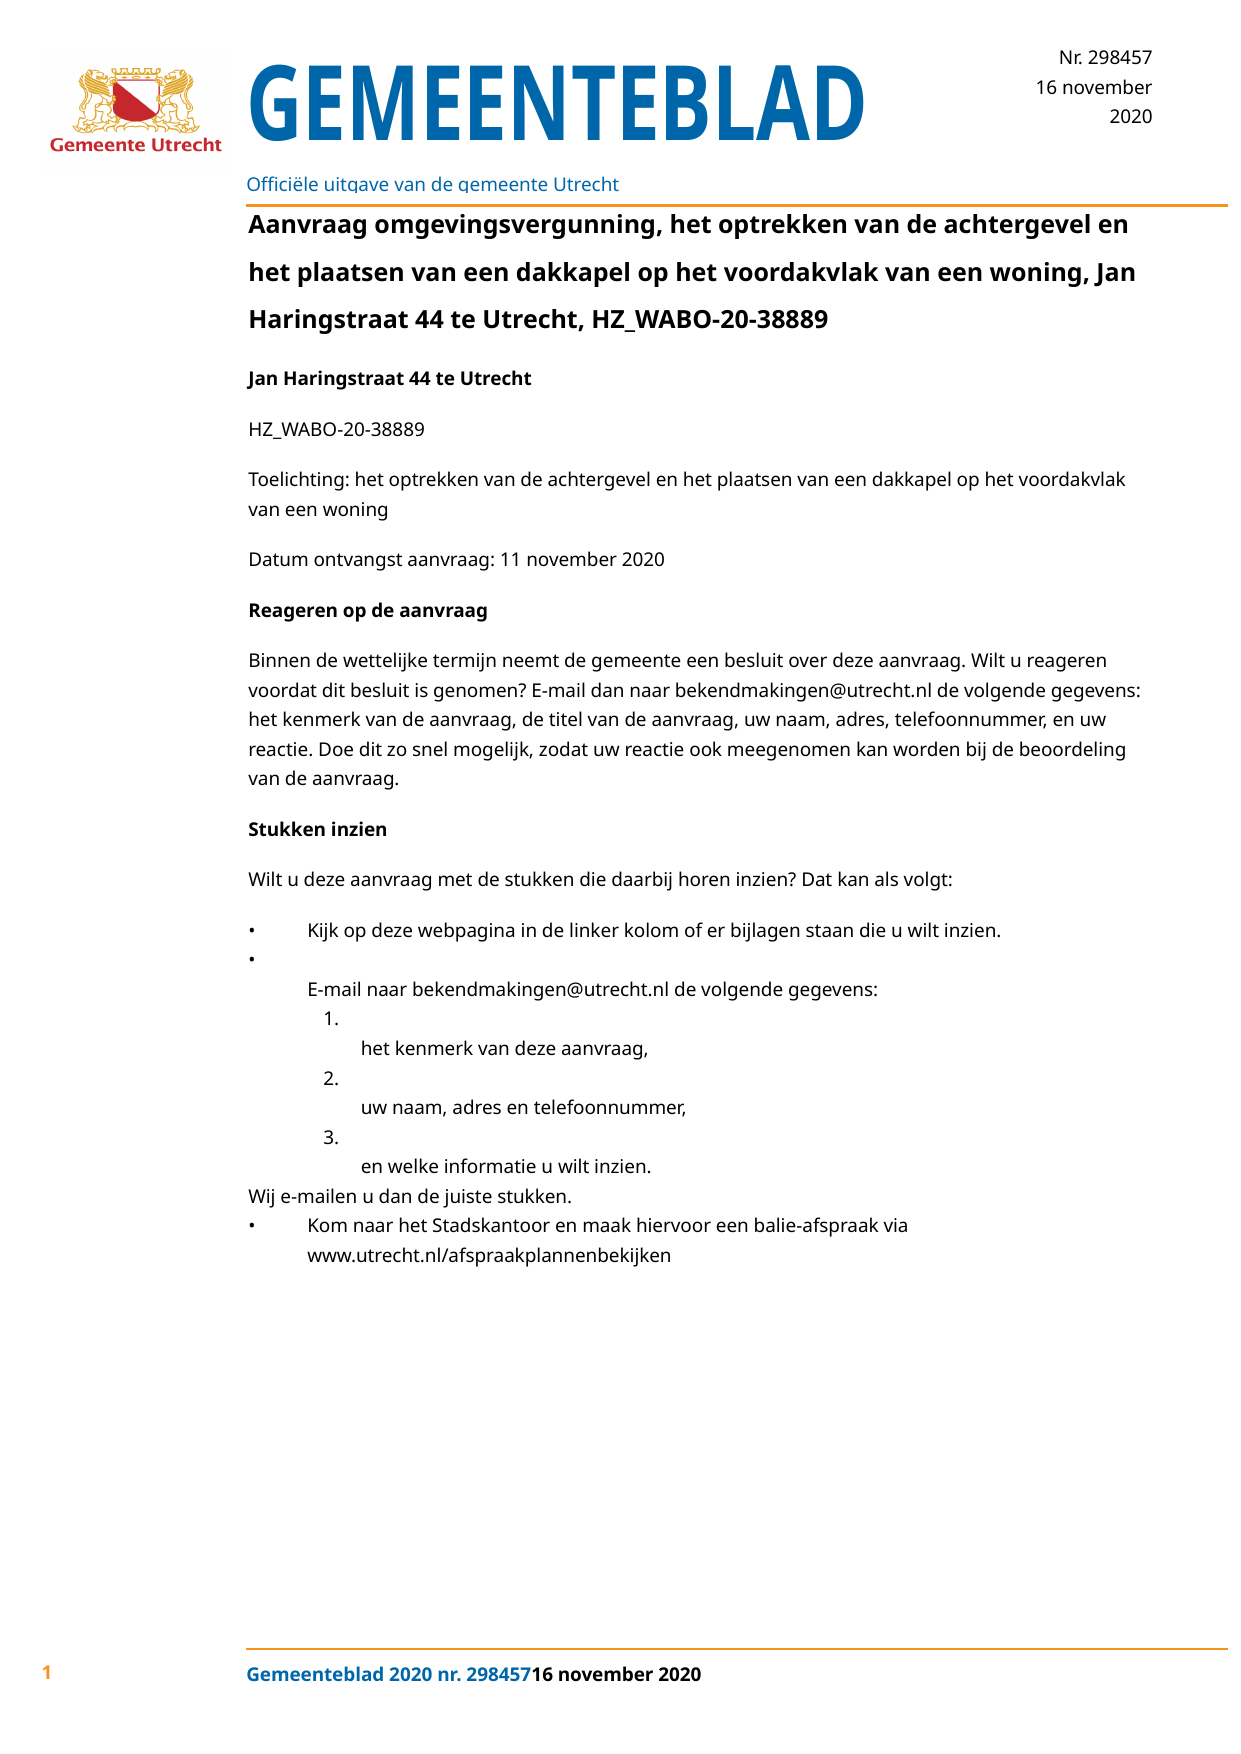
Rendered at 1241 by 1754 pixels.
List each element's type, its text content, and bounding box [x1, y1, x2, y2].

list E-mail naar bekendmakingen@utrecht.nl de volgende gegevens: [248, 976, 1152, 1002]
text Jan Haringstraat 44 te Utrecht [248, 366, 1152, 391]
text Wilt u deze aanvraag met de stukken die daarbij horen inzien? Dat kan als volgt: [248, 866, 1152, 892]
text Toelichting: het optrekken van de achtergevel en het plaatsen van een dakkapel op het voordakvlak van een woning [248, 466, 1152, 522]
list uw naam, adres en telefoonnummer, [323, 1094, 1152, 1120]
list Kijk op deze webpagina in de linker kolom of er bijlagen staan die u wilt inzien. [248, 917, 1152, 942]
text Reageren op de aanvraag [248, 597, 1152, 622]
list het kenmerk van deze aanvraag, [323, 1035, 1152, 1061]
list en welke informatie u wilt inzien. [323, 1153, 1152, 1179]
text Wij e-mailen u dan de juiste stukken. [248, 1183, 1152, 1209]
picture [41, 47, 231, 172]
text Datum ontvangst aanvraag: 11 november 2020 [248, 546, 1152, 572]
list Kom naar het Stadskantoor en maak hiervoor een balie-afspraak via www.utrecht.nl/afspraakplannenbekijken [248, 1213, 1152, 1268]
text Binnen de wettelijke termijn neemt de gemeente een besluit over deze aanvraag. Wilt u reageren voordat dit besluit is genomen? E-mail dan naar bekendmakingen@utrecht.nl de volgende gegevens: het kenmerk van de aanvraag, de titel van de aanvraag, uw naam, adres, telefoonnummer, en uw reactie. Doe dit zo snel mogelijk, zodat uw reactie ook meegenomen kan worden bij de beoordeling van de aanvraag. [248, 647, 1152, 791]
text Aanvraag omgevingsvergunning, het optrekken van de achtergevel en het plaatsen van een dakkapel op het voordakvlak van een woning, Jan Haringstraat 44 te Utrecht, HZ_WABO-20-38889 [248, 207, 1152, 336]
text Stukken inzien [248, 816, 1152, 842]
text HZ_WABO-20-38889 [248, 416, 1152, 442]
